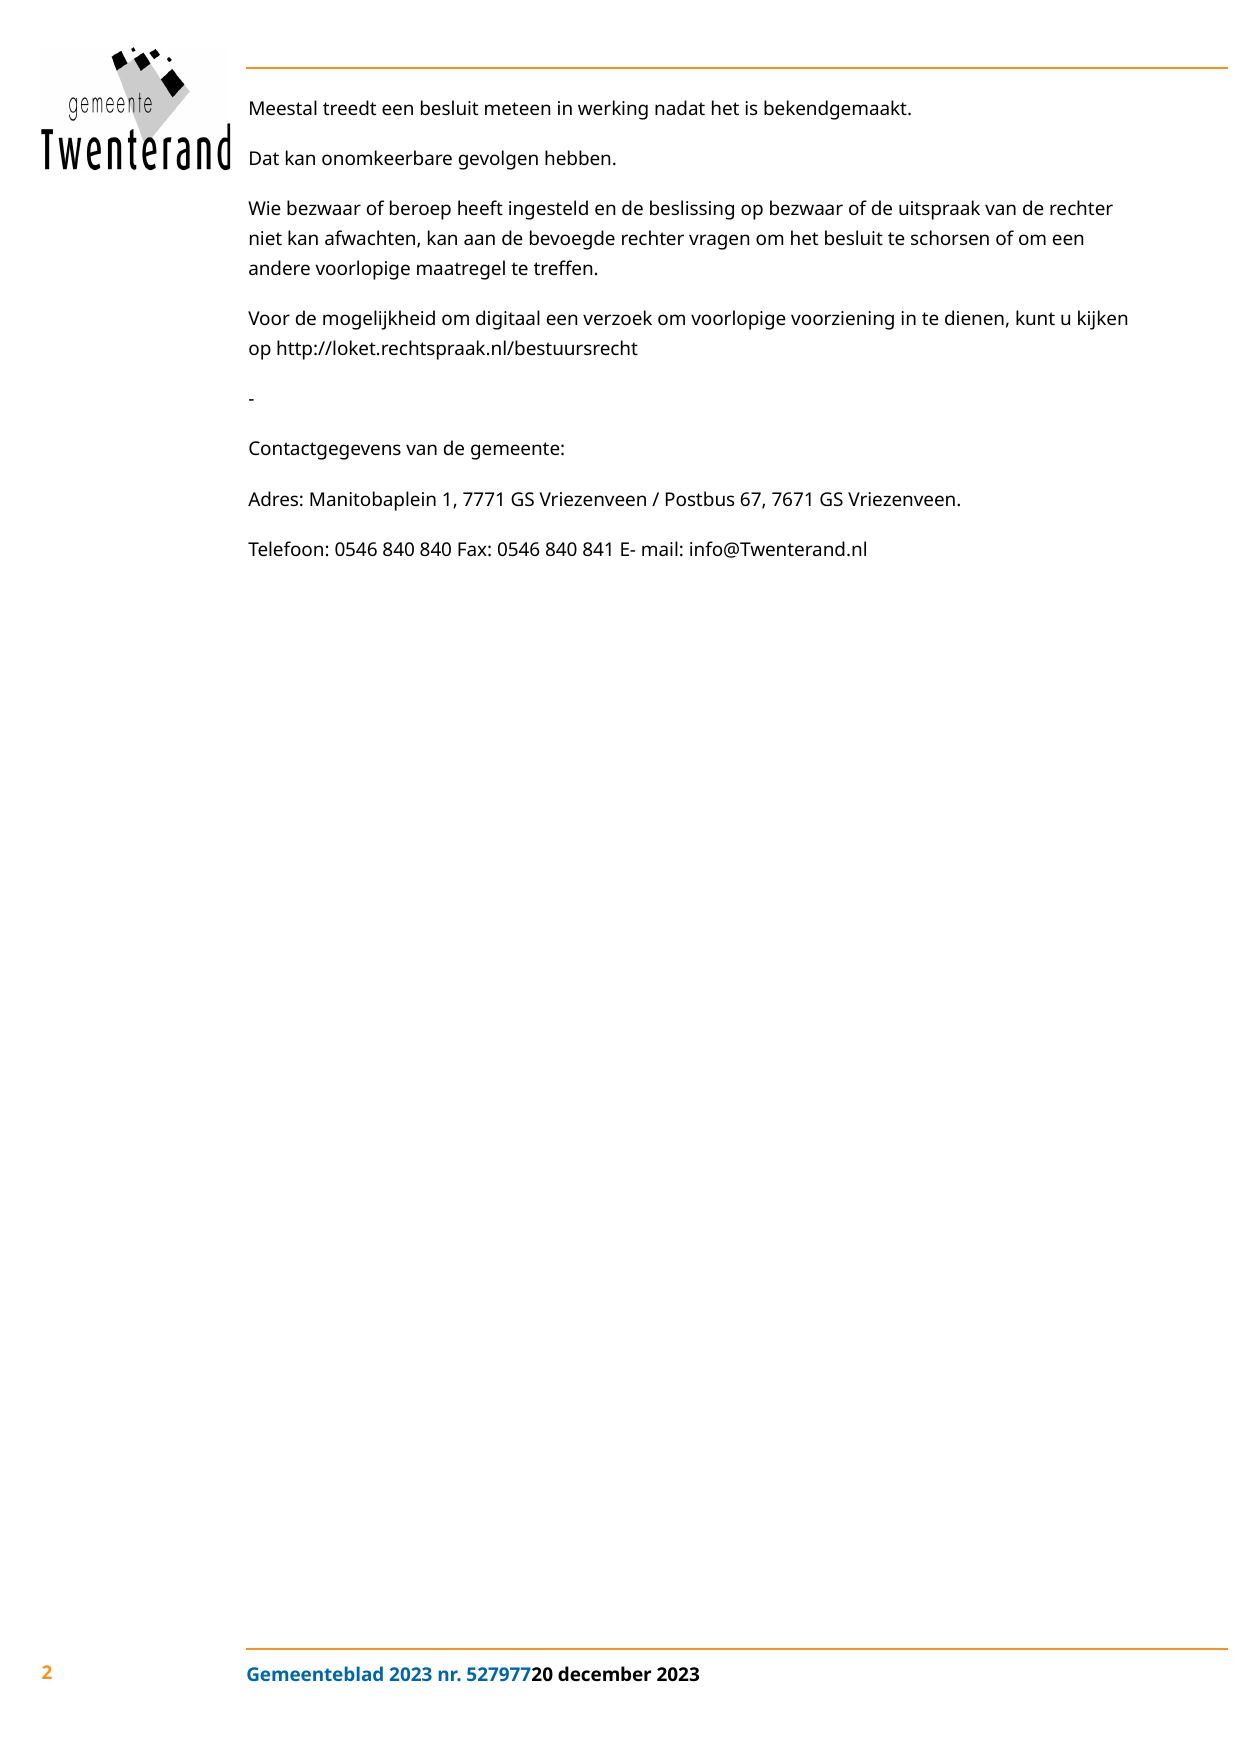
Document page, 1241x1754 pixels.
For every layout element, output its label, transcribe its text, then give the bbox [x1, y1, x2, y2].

text - [248, 385, 1152, 411]
text Contactgegevens van de gemeente: [248, 436, 1152, 461]
picture [41, 47, 231, 172]
text Dat kan onomkeerbare gevolgen hebben. [248, 145, 1152, 171]
text Adres: Manitobaplein 1, 7771 GS Vriezenveen / Postbus 67, 7671 GS Vriezenveen. [248, 486, 1152, 512]
text Voor de mogelijkheid om digitaal een verzoek om voorlopige voorziening in te dienen, kunt u kijken op http://loket.rechtspraak.nl/bestuursrecht [248, 305, 1152, 361]
text Wie bezwaar of beroep heeft ingesteld en de beslissing op bezwaar of de uitspraak van de rechter niet kan afwachten, kan aan de bevoegde rechter vragen om het besluit te schorsen of om een andere voorlopige maatregel te treffen. [248, 196, 1152, 281]
text Meestal treedt een besluit meteen in werking nadat het is bekendgemaakt. [248, 95, 1152, 121]
text Telefoon: 0546 840 840 Fax: 0546 840 841 E- mail: info@Twenterand.nl [248, 536, 1152, 562]
